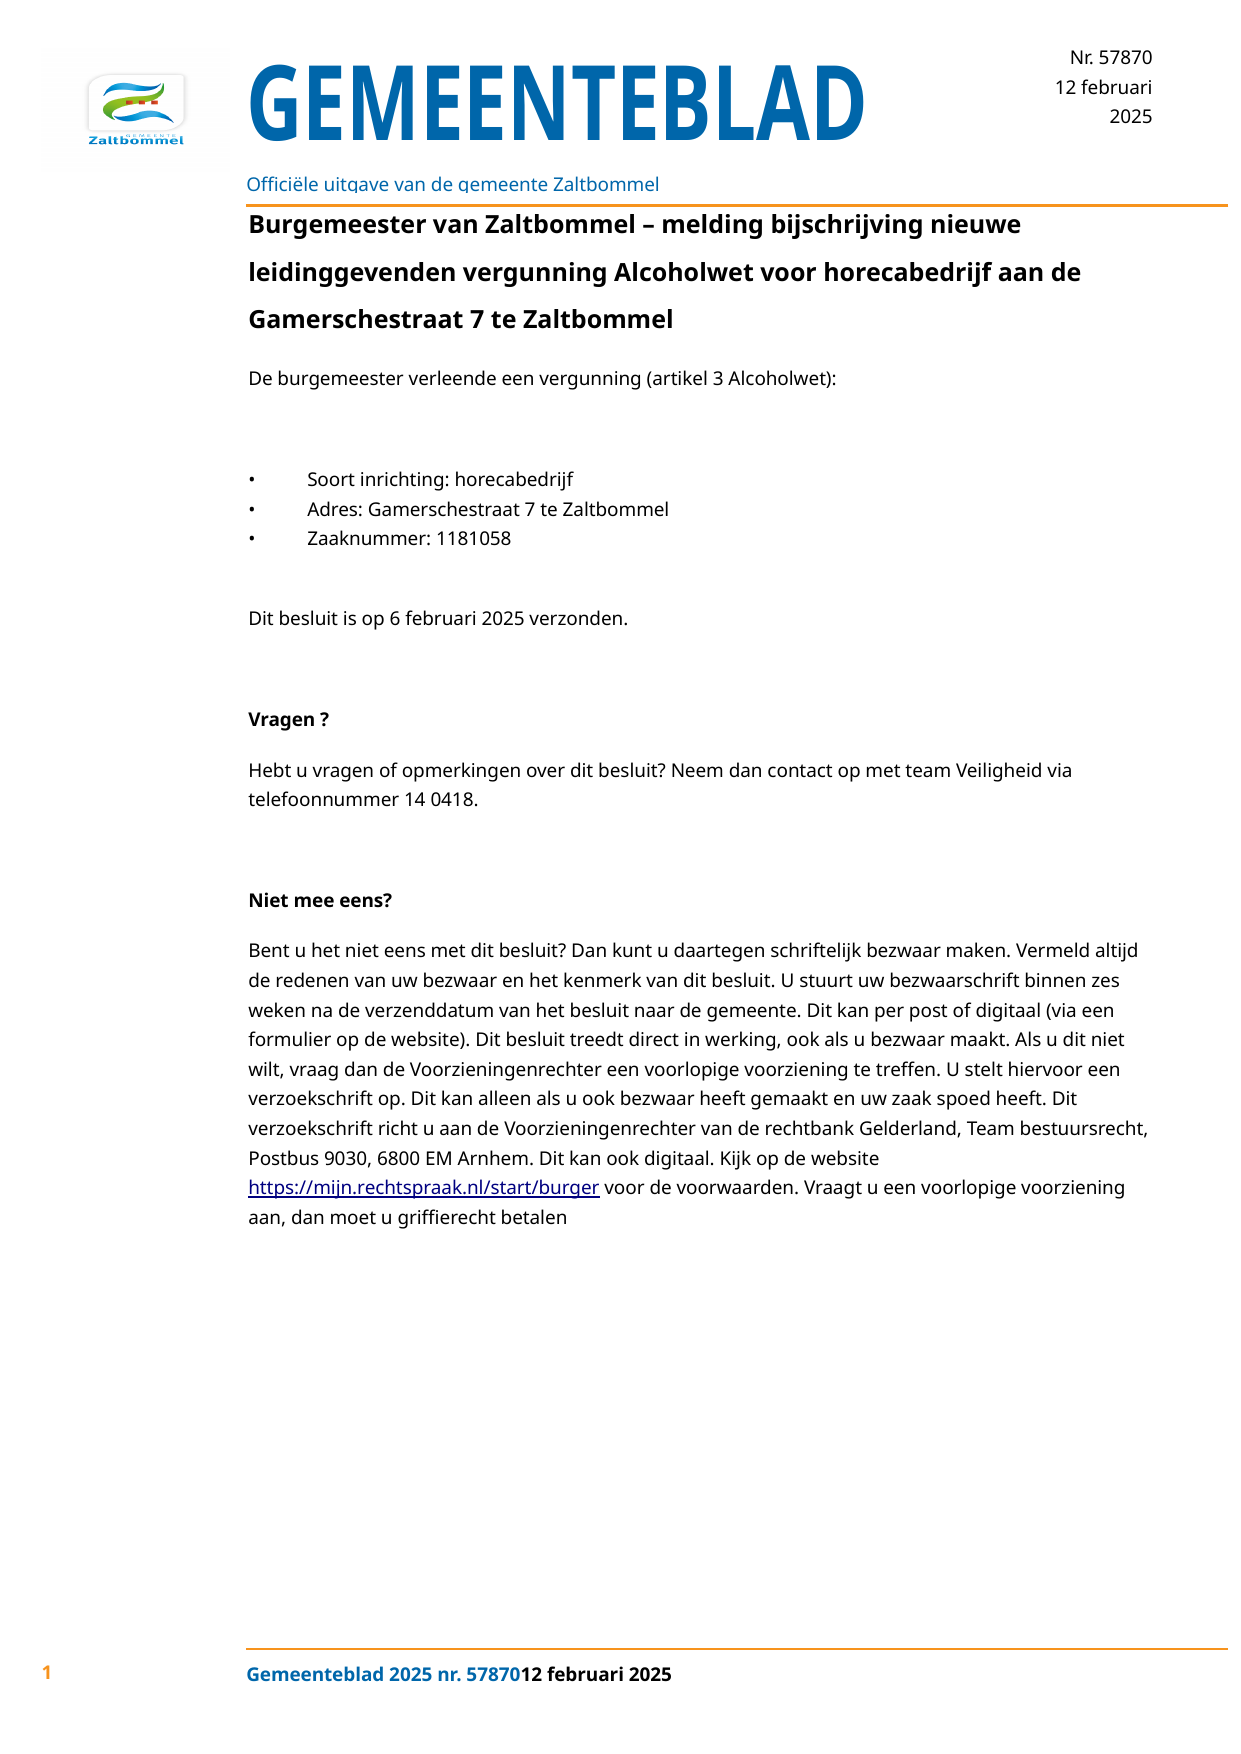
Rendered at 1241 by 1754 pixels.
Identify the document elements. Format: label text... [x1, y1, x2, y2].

list Adres: Gamerschestraat 7 te Zaltbommel [248, 496, 1152, 522]
text Vragen ? [248, 706, 1152, 732]
text Hebt u vragen of opmerkingen over dit besluit? Neem dan contact op met team Veiligheid via telefoonnummer 14 0418. [248, 757, 1152, 812]
text Burgemeester van Zaltbommel – melding bijschrijving nieuwe leidinggevenden vergunning Alcoholwet voor horecabedrijf aan de Gamerschestraat 7 te Zaltbommel [248, 207, 1152, 336]
picture [41, 47, 231, 172]
list Soort inrichting: horecabedrijf [248, 466, 1152, 492]
list Zaaknummer: 1181058 [248, 526, 1152, 551]
text De burgemeester verleende een vergunning (artikel 3 Alcoholwet): [248, 366, 1152, 391]
text Niet mee eens? [248, 887, 1152, 913]
text Bent u het niet eens met dit besluit? Dan kunt u daartegen schriftelijk bezwaar maken. Vermeld altijd de redenen van uw bezwaar en het kenmerk van dit besluit. U stuurt uw bezwaarschrift binnen zes weken na de verzenddatum van het besluit naar de gemeente. Dit kan per post of digitaal (via een formulier op de website). Dit besluit treedt direct in werking, ook als u bezwaar maakt. Als u dit niet wilt, vraag dan de Voorzieningenrechter een voorlopige voorziening te treffen. U stelt hiervoor een verzoekschrift op. Dit kan alleen als u ook bezwaar heeft gemaakt en uw zaak spoed heeft. Dit verzoekschrift richt u aan de Voorzieningenrechter van de rechtbank Gelderland, Team bestuursrecht, Postbus 9030, 6800 EM Arnhem. Dit kan ook digitaal. Kijk op de website https://mijn.rechtspraak.nl/start/burger voor de voorwaarden. Vraagt u een voorlopige voorziening aan, dan moet u griffierecht betalen [248, 938, 1152, 1229]
text Dit besluit is op 6 februari 2025 verzonden. [248, 606, 1152, 631]
